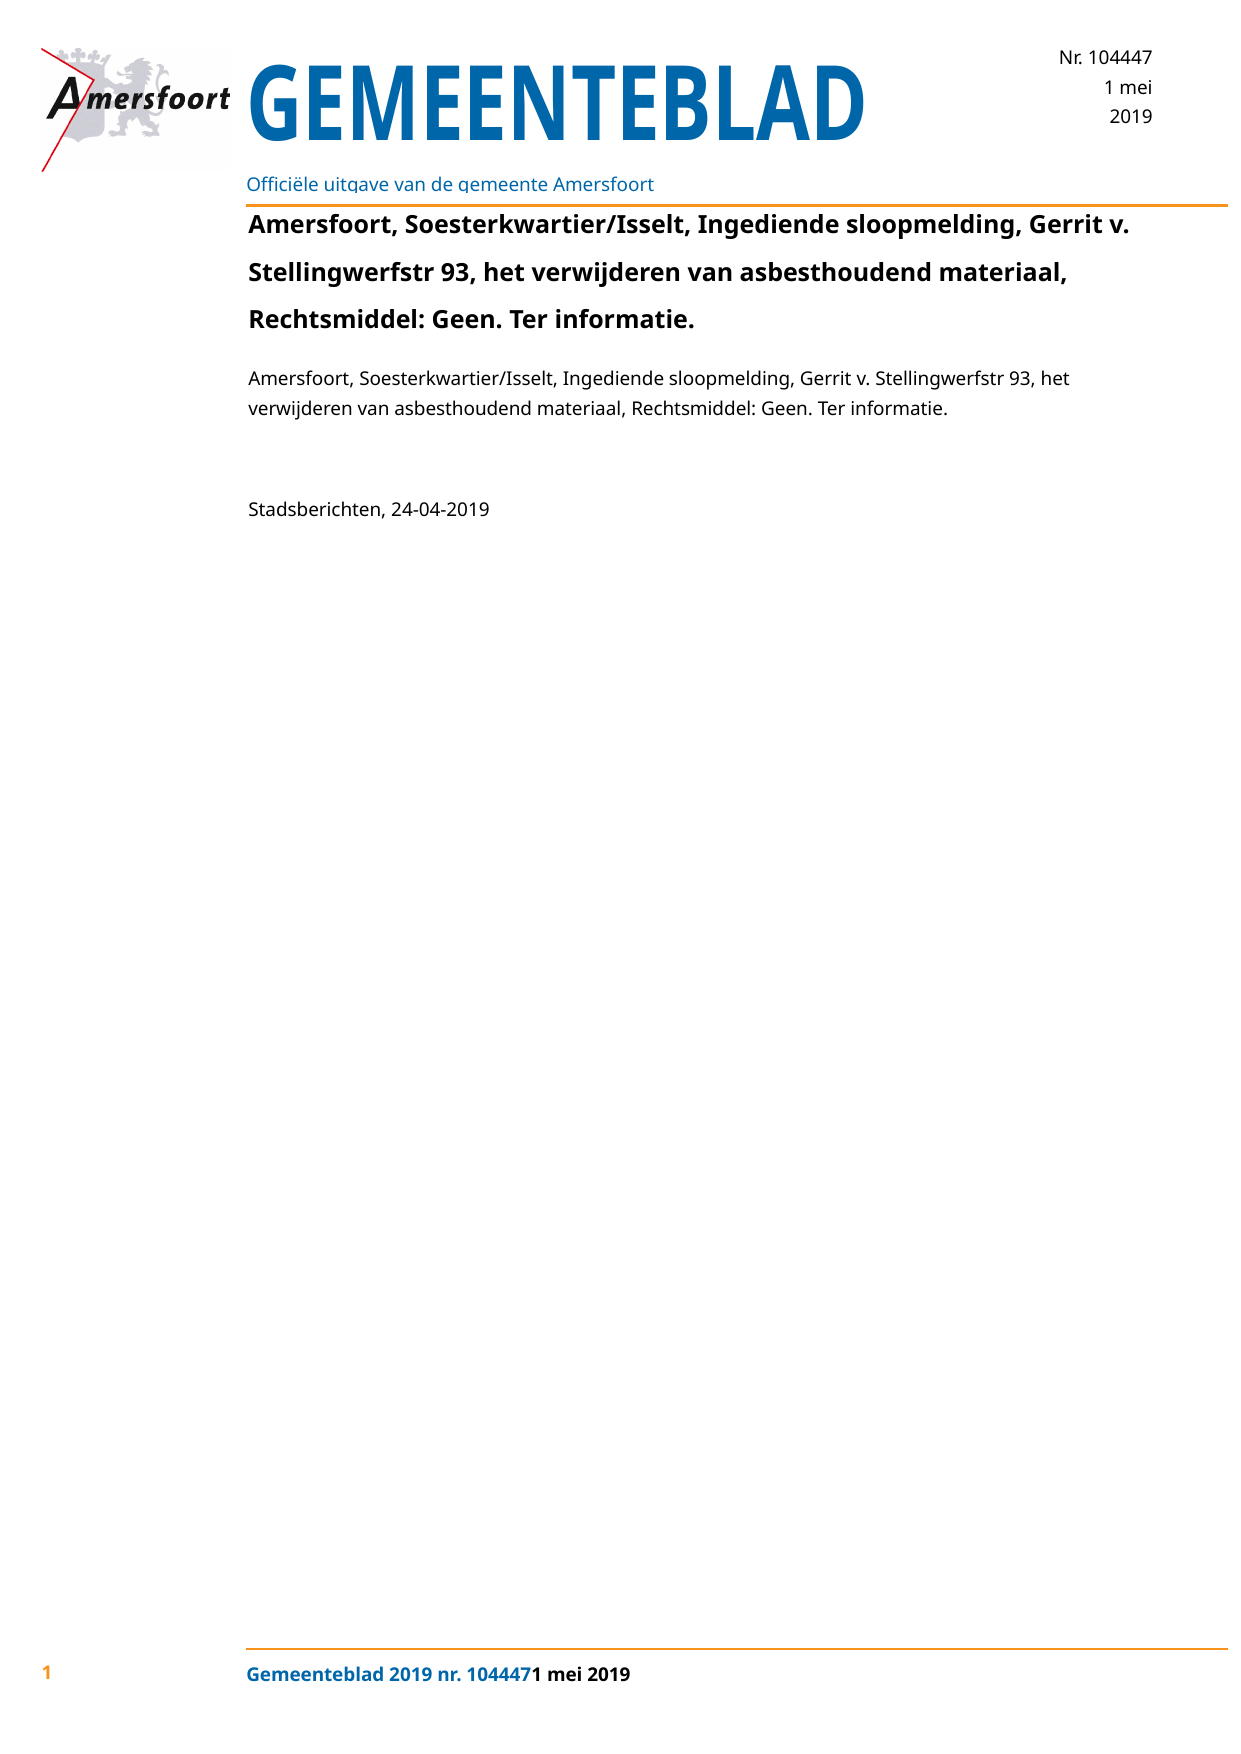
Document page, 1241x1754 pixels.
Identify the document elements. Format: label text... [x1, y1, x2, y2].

picture [41, 47, 231, 172]
text Amersfoort, Soesterkwartier/Isselt, Ingediende sloopmelding, Gerrit v. Stellingwerfstr 93, het verwijderen van asbesthoudend materiaal, Rechtsmiddel: Geen. Ter informatie. [248, 366, 1152, 421]
text Stadsberichten, 24-04-2019 [248, 496, 1152, 522]
text Amersfoort, Soesterkwartier/Isselt, Ingediende sloopmelding, Gerrit v. Stellingwerfstr 93, het verwijderen van asbesthoudend materiaal, Rechtsmiddel: Geen. Ter informatie. [248, 207, 1152, 336]
